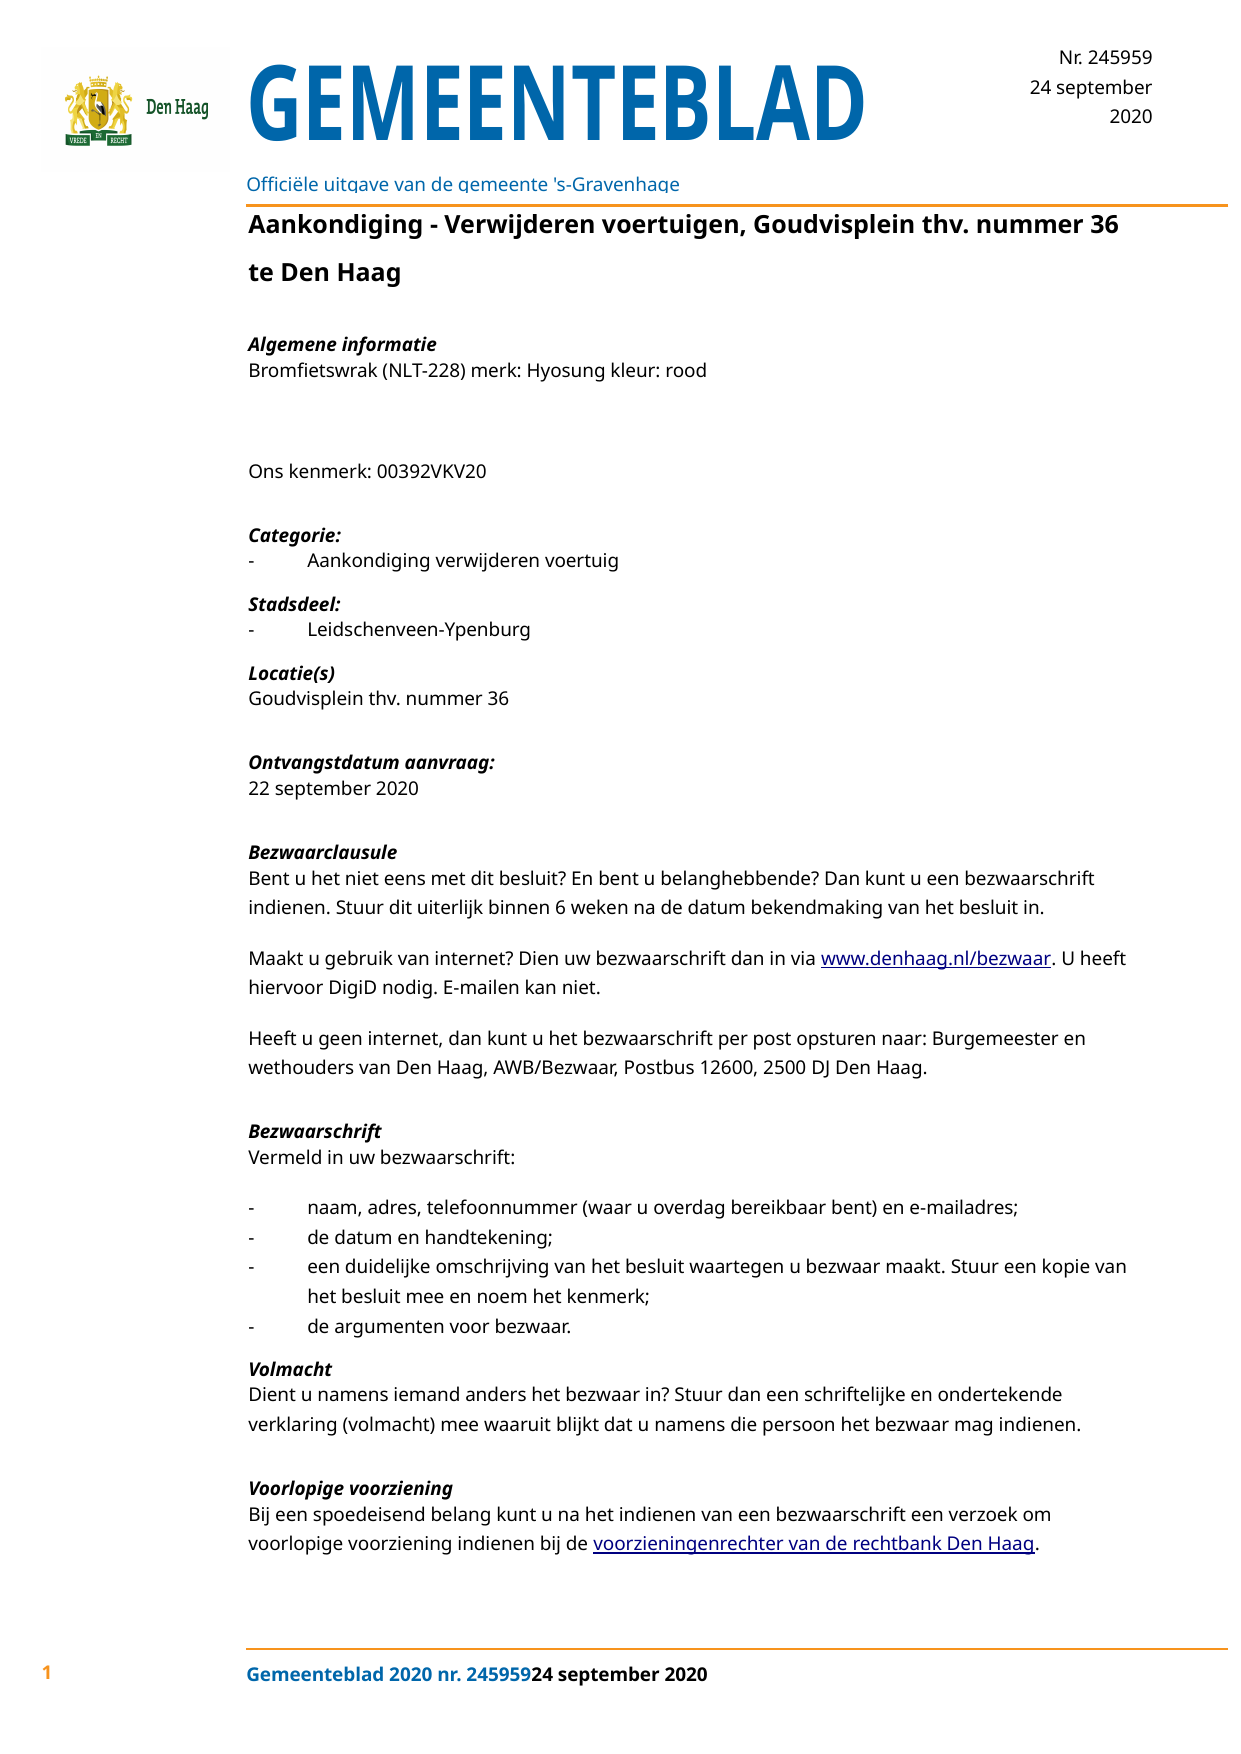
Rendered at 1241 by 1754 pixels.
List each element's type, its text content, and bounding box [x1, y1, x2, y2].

text Bent u het niet eens met dit besluit? En bent u belanghebbende? Dan kunt u een bezwaarschrift indienen. Stuur dit uiterlijk binnen 6 weken na de datum bekendmaking van het besluit in. [248, 865, 1152, 920]
text Voorlopige voorziening [248, 1475, 1152, 1501]
text Ontvangstdatum aanvraag: [248, 749, 1152, 775]
text Aankondiging - Verwijderen voertuigen, Goudvisplein thv. nummer 36 te Den Haag [248, 207, 1152, 288]
text Bezwaarschrift [248, 1118, 1152, 1144]
text 22 september 2020 [248, 775, 1152, 801]
text Volmacht [248, 1356, 1152, 1382]
text Heeft u geen internet, dan kunt u het bezwaarschrift per post opsturen naar: Burgemeester en wethouders van Den Haag, AWB/Bezwaar, Postbus 12600, 2500 DJ Den Haag. [248, 1025, 1152, 1080]
list de datum en handtekening; [248, 1224, 1152, 1250]
text Stadsdeel: [248, 591, 1152, 617]
text Vermeld in uw bezwaarschrift: [248, 1144, 1152, 1170]
text Algemene informatie [248, 331, 1152, 357]
list naam, adres, telefoonnummer (waar u overdag bereikbaar bent) en e-mailadres; [248, 1194, 1152, 1220]
text Bezwaarclausule [248, 839, 1152, 865]
list Leidschenveen-Ypenburg [248, 617, 1152, 642]
text Locatie(s) [248, 660, 1152, 685]
text Bromfietswrak (NLT-228) merk: Hyosung kleur: rood [248, 357, 1152, 383]
text Maakt u gebruik van internet? Dien uw bezwaarschrift dan in via www.denhaag.nl/bezwaar. U heeft hiervoor DigiD nodig. E-mailen kan niet. [248, 945, 1152, 1000]
text Ons kenmerk: 00392VKV20 [248, 458, 1152, 484]
text Categorie: [248, 522, 1152, 548]
list de argumenten voor bezwaar. [248, 1313, 1152, 1338]
text Goudvisplein thv. nummer 36 [248, 685, 1152, 711]
text Dient u namens iemand anders het bezwaar in? Stuur dan een schriftelijke en ondertekende verklaring (volmacht) mee waaruit blijkt dat u namens die persoon het bezwaar mag indienen. [248, 1382, 1152, 1437]
picture [41, 47, 231, 172]
text Bij een spoedeisend belang kunt u na het indienen van een bezwaarschrift een verzoek om voorlopige voorziening indienen bij de voorzieningenrechter van de rechtbank Den Haag. [248, 1501, 1152, 1556]
list Aankondiging verwijderen voertuig [248, 548, 1152, 573]
list een duidelijke omschrijving van het besluit waartegen u bezwaar maakt. Stuur een kopie van het besluit mee en noem het kenmerk; [248, 1254, 1152, 1309]
